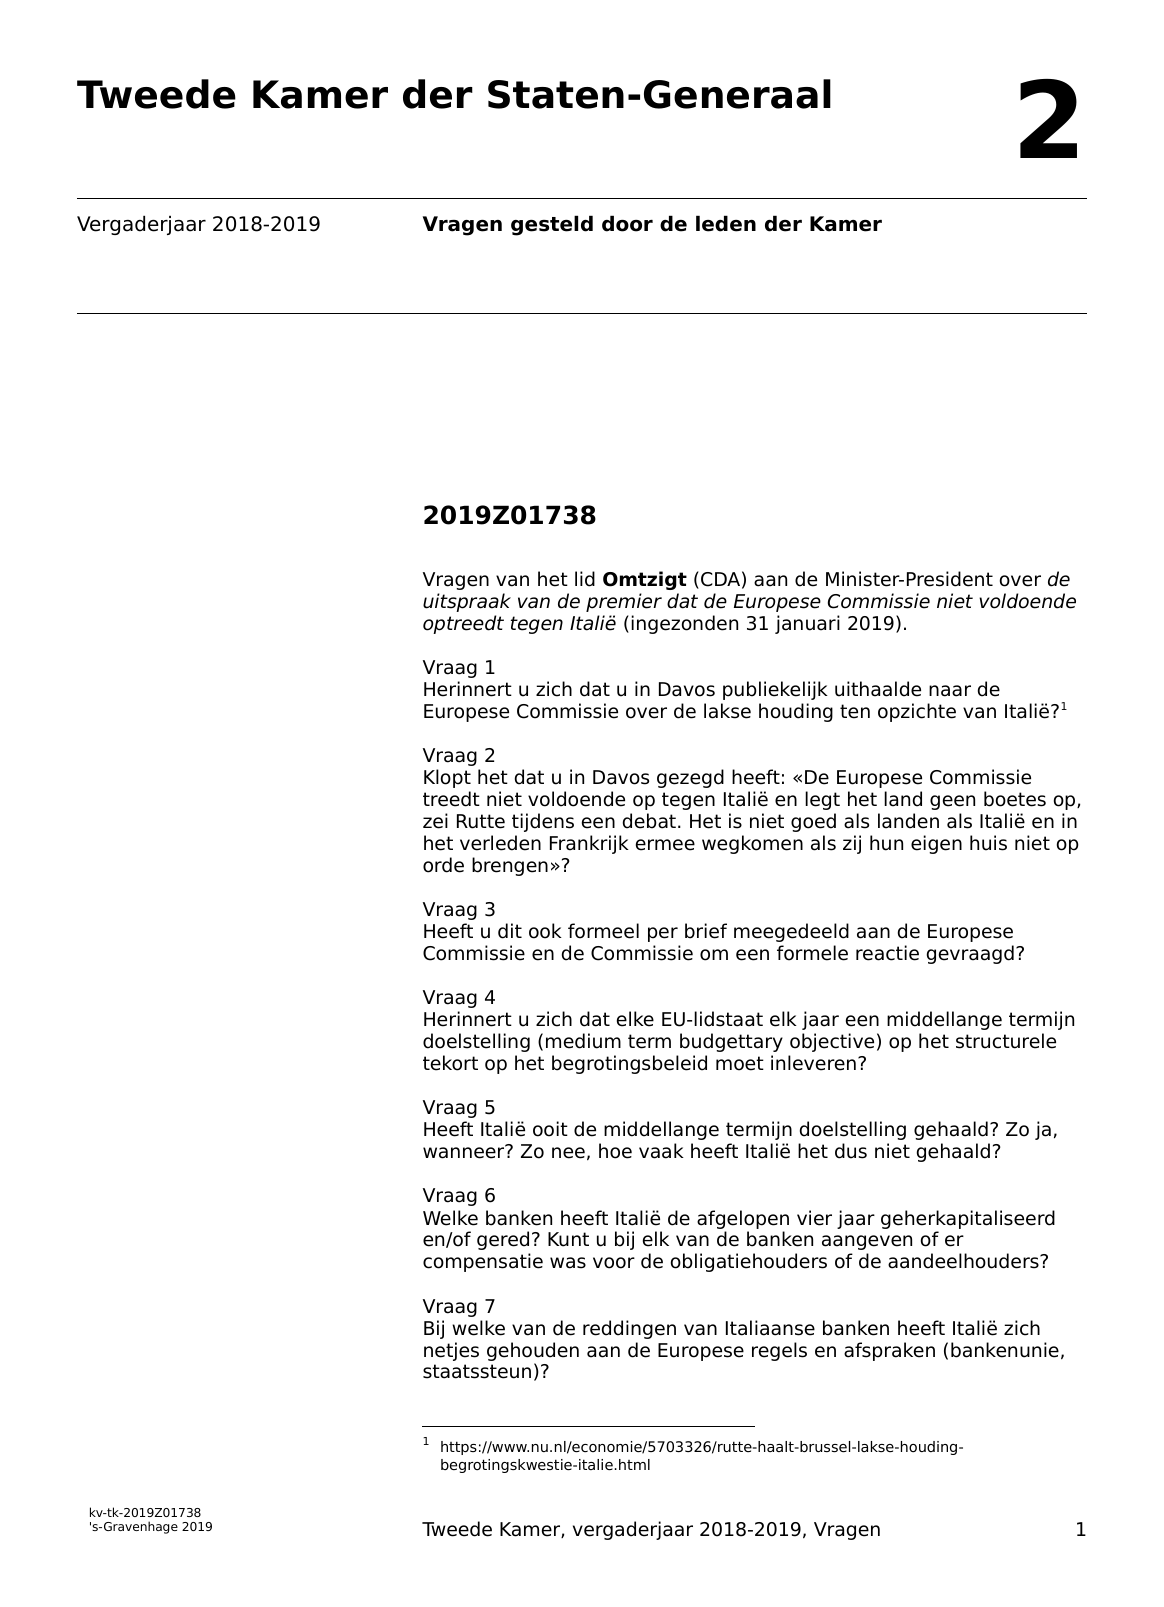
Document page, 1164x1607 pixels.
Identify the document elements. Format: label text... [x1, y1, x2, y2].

text https://www.nu.nl/economie/5703326/rutte-haalt-brussel-lakse-houding-begrotingskwestie-italie.html [422, 1435, 1087, 1474]
text Welke banken heeft Italië de afgelopen vier jaar geherkapitaliseerd en/of gered? Kunt u bij elk van de banken aangeven of er compensatie was voor de obligatiehouders of de aandeelhouders? [422, 1207, 1087, 1273]
text kv-tk-2019Z01738 [88, 1506, 323, 1520]
text Vraag 7 [422, 1296, 1087, 1317]
text Heeft u dit ook formeel per brief meegedeeld aan de Europese Commissie en de Commissie om een formele reactie gevraagd? [422, 921, 1087, 965]
table_header 2 [886, 59, 1087, 198]
text 2019Z01738 [422, 501, 1087, 531]
text Heeft Italië ooit de middellange termijn doelstelling gehaald? Zo ja, wanneer? Zo nee, hoe vaak heeft Italië het dus niet gehaald? [422, 1119, 1087, 1163]
text Herinnert u zich dat u in Davos publiekelijk uithaalde naar de Europese Commissie over de lakse houding ten opzichte van Italië? [422, 679, 1087, 723]
text Vraag 4 [422, 987, 1087, 1009]
table_header Tweede Kamer der Staten-Generaal [77, 59, 886, 198]
text 's-Gravenhage 2019 [88, 1520, 323, 1534]
text Vraag 6 [422, 1185, 1087, 1207]
text Vraag 5 [422, 1097, 1087, 1119]
text Vragen van het lid Omtzigt (CDA) aan de Minister-President over de uitspraak van de premier dat de Europese Commissie niet voldoende optreedt tegen Italië (ingezonden 31 januari 2019). [422, 569, 1087, 635]
table_cell Vergaderjaar 2018-2019 [77, 199, 422, 313]
text Vraag 2 [422, 745, 1087, 767]
text Herinnert u zich dat elke EU-lidstaat elk jaar een middellange termijn doelstelling (medium term budgettary objective) op het structurele tekort op het begrotingsbeleid moet inleveren? [422, 1009, 1087, 1075]
text Vraag 1 [422, 657, 1087, 679]
text Klopt het dat u in Davos gezegd heeft: «De Europese Commissie treedt niet voldoende op tegen Italië en legt het land geen boetes op, zei Rutte tijdens een debat. Het is niet goed als landen als Italië en in het verleden Frankrijk ermee wegkomen als zij hun eigen huis niet op orde brengen»? [422, 767, 1087, 877]
text Bij welke van de reddingen van Italiaanse banken heeft Italië zich netjes gehouden aan de Europese regels en afspraken (bankenunie, staatssteun)? [422, 1317, 1087, 1383]
table_cell Vragen gesteld door de leden der Kamer [422, 199, 1087, 313]
text Vraag 3 [422, 899, 1087, 921]
